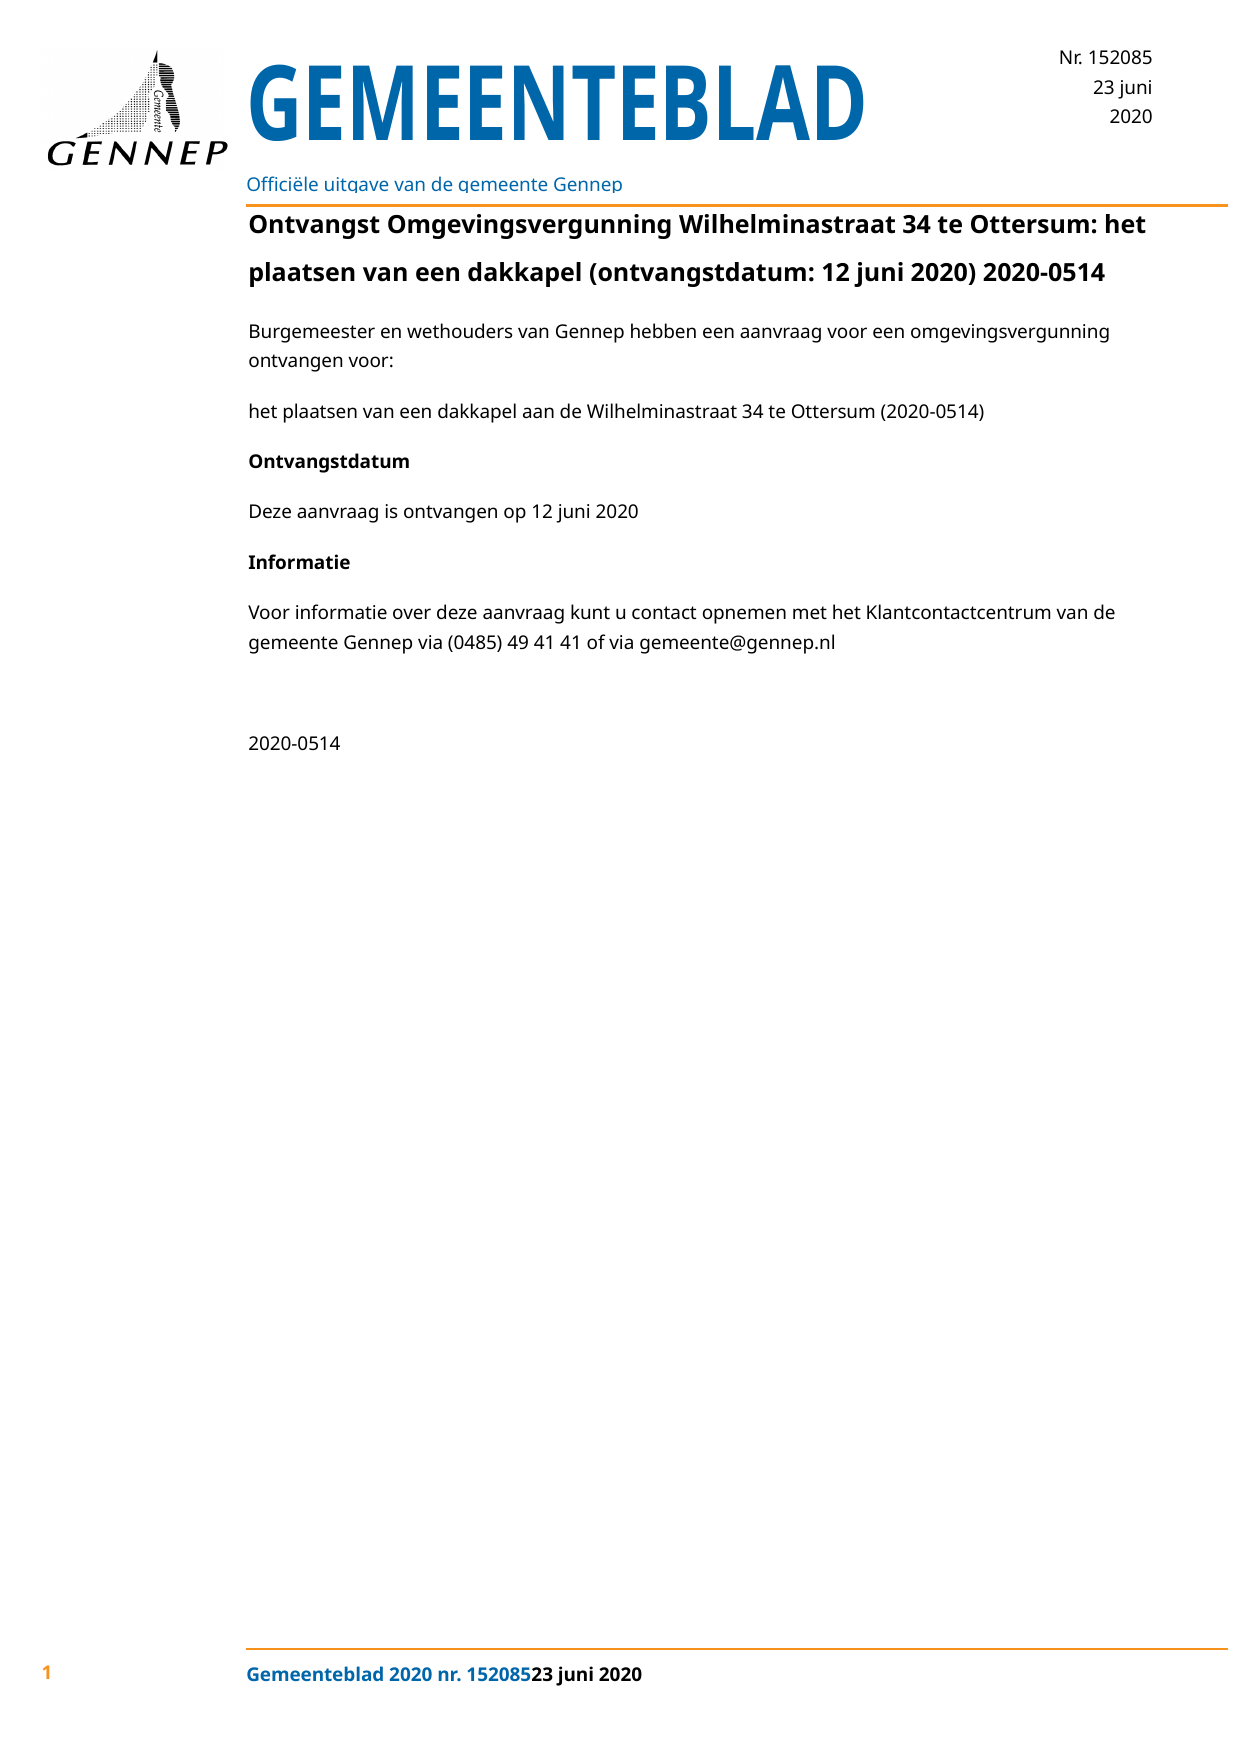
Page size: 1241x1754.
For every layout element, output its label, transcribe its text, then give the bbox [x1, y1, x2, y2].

text 2020-0514 [248, 730, 1152, 756]
text Ontvangstdatum [248, 448, 1152, 474]
text Informatie [248, 549, 1152, 575]
text Ontvangst Omgevingsvergunning Wilhelminastraat 34 te Ottersum: het plaatsen van een dakkapel (ontvangstdatum: 12 juni 2020) 2020-0514 [248, 207, 1152, 288]
text Burgemeester en wethouders van Gennep hebben een aanvraag voor een omgevingsvergunning ontvangen voor: [248, 318, 1152, 373]
text Voor informatie over deze aanvraag kunt u contact opnemen met het Klantcontactcentrum van de gemeente Gennep via (0485) 49 41 41 of via gemeente@gennep.nl [248, 599, 1152, 655]
text het plaatsen van een dakkapel aan de Wilhelminastraat 34 te Ottersum (2020-0514) [248, 398, 1152, 424]
text Deze aanvraag is ontvangen op 12 juni 2020 [248, 499, 1152, 524]
picture [41, 47, 231, 172]
